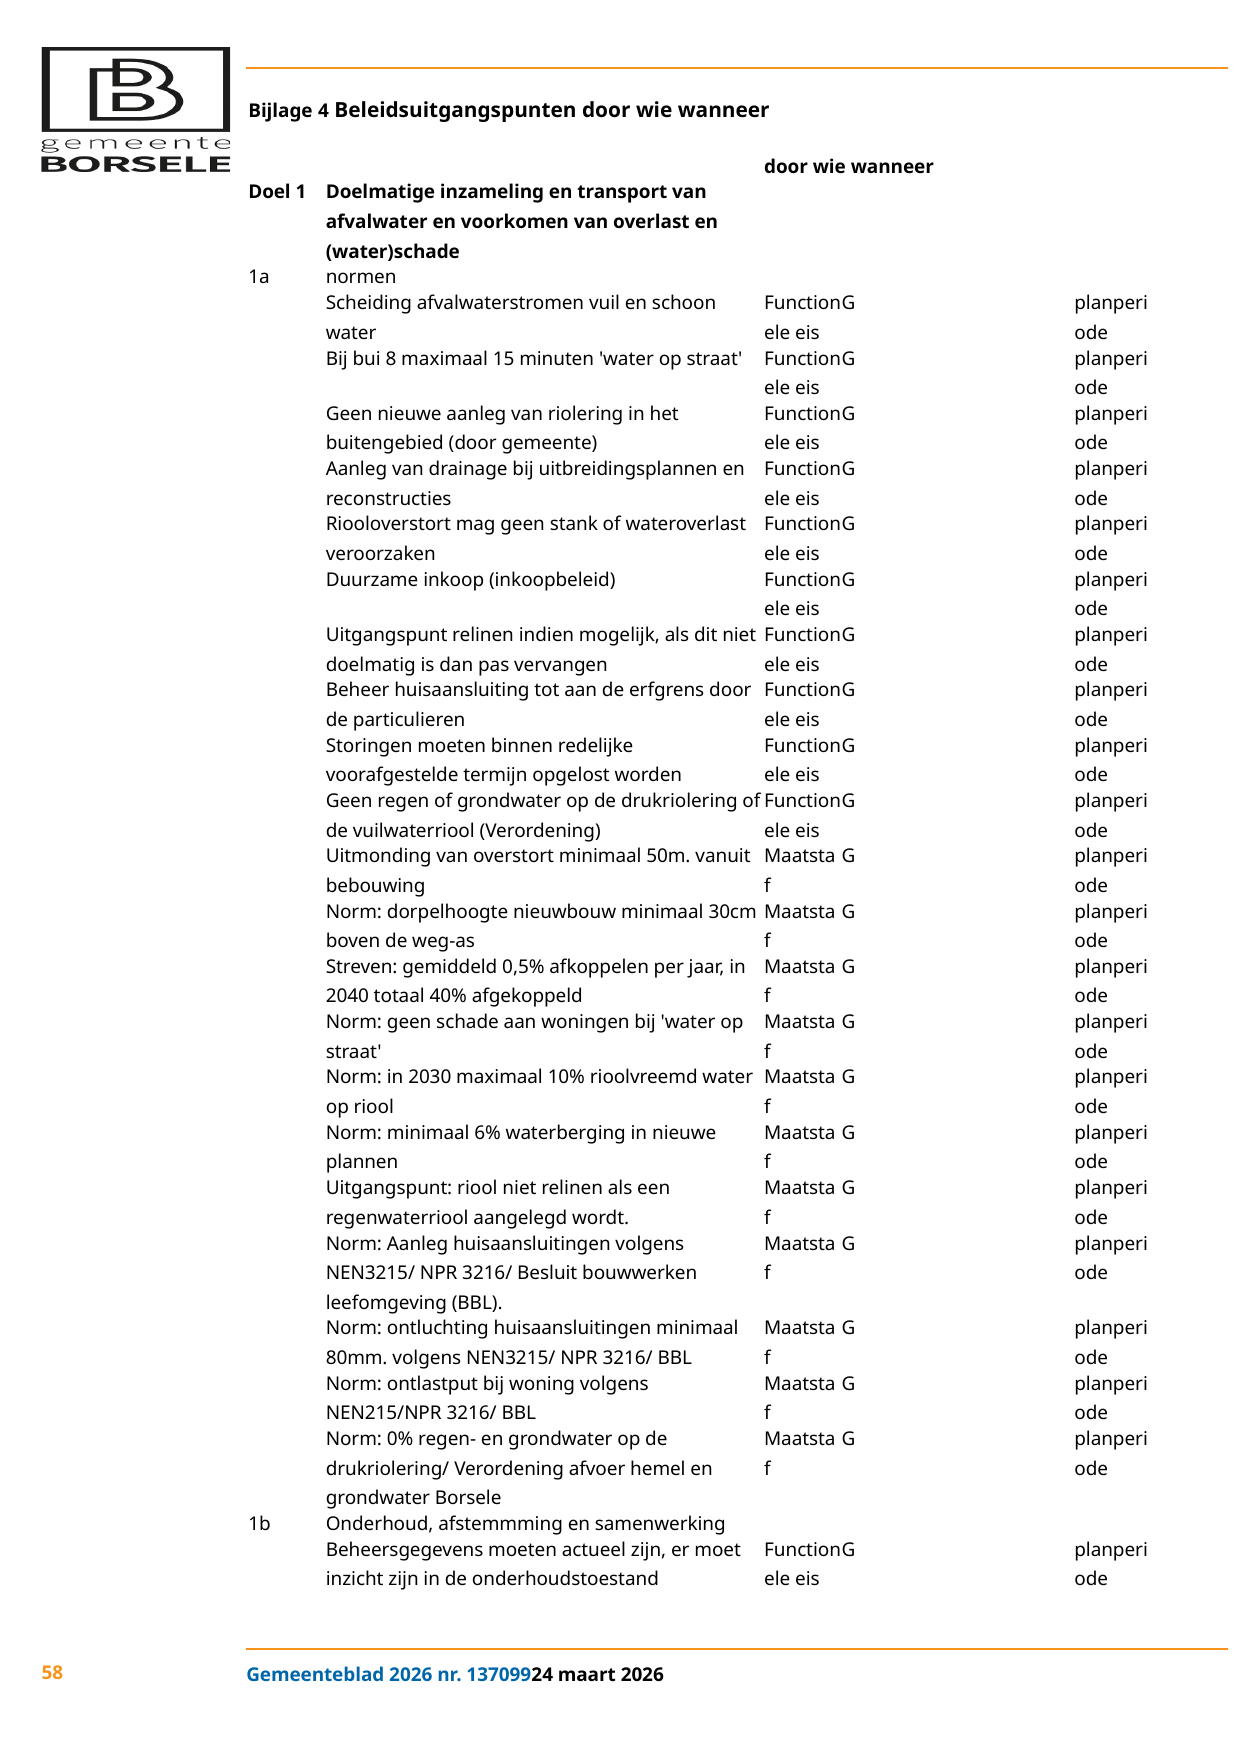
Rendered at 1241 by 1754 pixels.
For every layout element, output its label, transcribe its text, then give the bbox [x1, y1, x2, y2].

table_cell Doel 1 [248, 179, 326, 264]
table_cell G [841, 843, 1074, 898]
table_cell [248, 732, 326, 787]
table_cell [248, 898, 326, 953]
table_cell G [841, 1425, 1074, 1510]
table_cell planperiode [1074, 289, 1152, 345]
table_cell planperiode [1074, 843, 1152, 898]
table_cell G [841, 898, 1074, 953]
table_cell G [841, 511, 1074, 566]
table_cell [248, 1370, 326, 1425]
table_cell Functionele eis [764, 455, 841, 511]
table_cell planperiode [1074, 732, 1152, 787]
table_cell G [841, 1064, 1074, 1119]
table_cell G [841, 677, 1074, 732]
table_cell [248, 1174, 326, 1230]
table_header [248, 153, 764, 179]
table_cell Maatstaf [764, 1315, 841, 1370]
table_cell planperiode [1074, 1174, 1152, 1230]
table_cell 1b [248, 1510, 326, 1536]
table_cell 1a [248, 264, 326, 289]
table_cell planperiode [1074, 455, 1152, 511]
table_cell planperiode [1074, 566, 1152, 621]
table_cell Onderhoud, afstemmming en samenwerking [326, 1510, 764, 1536]
table_cell [248, 400, 326, 455]
table_cell Functionele eis [764, 566, 841, 621]
table_cell Beheersgegevens moeten actueel zijn, er moet inzicht zijn in de onderhoudstoestand [326, 1536, 764, 1591]
table_cell G [841, 289, 1074, 345]
table_cell Uitgangspunt relinen indien mogelijk, als dit niet doelmatig is dan pas vervangen [326, 621, 764, 677]
table_cell [248, 1425, 326, 1510]
table_cell Maatstaf [764, 1230, 841, 1314]
picture [41, 47, 231, 172]
table_cell planperiode [1074, 1064, 1152, 1119]
table_cell planperiode [1074, 345, 1152, 400]
table_cell planperiode [1074, 1009, 1152, 1064]
table_cell planperiode [1074, 787, 1152, 842]
table_cell Functionele eis [764, 621, 841, 677]
table_cell planperiode [1074, 677, 1152, 732]
table_cell Functionele eis [764, 511, 841, 566]
table_cell [248, 1315, 326, 1370]
table_cell [248, 511, 326, 566]
table_cell Storingen moeten binnen redelijke voorafgestelde termijn opgelost worden [326, 732, 764, 787]
table_header door wie wanneer [764, 153, 1152, 179]
table_cell planperiode [1074, 621, 1152, 677]
table_cell Functionele eis [764, 732, 841, 787]
table_cell Maatstaf [764, 1370, 841, 1425]
table_cell [248, 289, 326, 345]
table_cell Maatstaf [764, 1174, 841, 1230]
table_cell planperiode [1074, 1425, 1152, 1510]
table_cell G [841, 1370, 1074, 1425]
table_cell [248, 566, 326, 621]
table_cell Geen nieuwe aanleg van riolering in het buitengebied (door gemeente) [326, 400, 764, 455]
table_cell Maatstaf [764, 953, 841, 1008]
text Bijlage 4 Beleidsuitgangspunten door wie wanneer [248, 95, 1152, 123]
table_cell [764, 179, 1152, 264]
table_cell Uitmonding van overstort minimaal 50m. vanuit bebouwing [326, 843, 764, 898]
table_cell [248, 1536, 326, 1591]
table_cell Duurzame inkoop (inkoopbeleid) [326, 566, 764, 621]
table_cell Norm: dorpelhoogte nieuwbouw minimaal 30cm boven de weg-as [326, 898, 764, 953]
table_cell Norm: minimaal 6% waterberging in nieuwe plannen [326, 1119, 764, 1174]
table_cell Norm: 0% regen- en grondwater op de drukriolering/ Verordening afvoer hemel en grondwater Borsele [326, 1425, 764, 1510]
table_cell planperiode [1074, 1315, 1152, 1370]
table_cell [248, 843, 326, 898]
table_cell Functionele eis [764, 289, 841, 345]
table_cell Functionele eis [764, 787, 841, 842]
table_cell G [841, 787, 1074, 842]
table_cell planperiode [1074, 1536, 1152, 1591]
table_cell Scheiding afvalwaterstromen vuil en schoon water [326, 289, 764, 345]
table_cell Maatstaf [764, 1009, 841, 1064]
table_cell [248, 345, 326, 400]
table_cell [248, 1119, 326, 1174]
table_cell Functionele eis [764, 677, 841, 732]
table_cell Geen regen of grondwater op de drukriolering of de vuilwaterriool (Verordening) [326, 787, 764, 842]
table_cell Doelmatige inzameling en transport van afvalwater en voorkomen van overlast en (water)schade [326, 179, 764, 264]
table_cell [248, 1230, 326, 1314]
table_cell planperiode [1074, 898, 1152, 953]
table_cell Norm: geen schade aan woningen bij 'water op straat' [326, 1009, 764, 1064]
table_cell [1074, 1510, 1152, 1536]
table_cell [248, 621, 326, 677]
table_cell G [841, 1536, 1074, 1591]
table_cell G [841, 1009, 1074, 1064]
table_cell [248, 1009, 326, 1064]
table_cell [248, 677, 326, 732]
table_cell [248, 953, 326, 1008]
table_cell G [841, 400, 1074, 455]
table_cell Functionele eis [764, 400, 841, 455]
table_cell Norm: in 2030 maximaal 10% rioolvreemd water op riool [326, 1064, 764, 1119]
table_cell G [841, 1315, 1074, 1370]
table_cell planperiode [1074, 511, 1152, 566]
table_cell Norm: ontlastput bij woning volgens NEN215/NPR 3216/ BBL [326, 1370, 764, 1425]
table_cell Maatstaf [764, 898, 841, 953]
table_cell Beheer huisaansluiting tot aan de erfgrens door de particulieren [326, 677, 764, 732]
table_cell normen [326, 264, 764, 289]
table_cell Maatstaf [764, 1425, 841, 1510]
table_cell Riooloverstort mag geen stank of wateroverlast veroorzaken [326, 511, 764, 566]
table_cell Maatstaf [764, 1064, 841, 1119]
table_cell Functionele eis [764, 345, 841, 400]
table_cell Functionele eis [764, 1536, 841, 1591]
table_cell planperiode [1074, 400, 1152, 455]
table_cell Norm: Aanleg huisaansluitingen volgens NEN3215/ NPR 3216/ Besluit bouwwerken leefomgeving (BBL). [326, 1230, 764, 1314]
table_cell planperiode [1074, 1230, 1152, 1314]
table_cell [764, 264, 1152, 289]
table_cell planperiode [1074, 1119, 1152, 1174]
table_cell G [841, 1230, 1074, 1314]
table_cell Bij bui 8 maximaal 15 minuten 'water op straat' [326, 345, 764, 400]
table_cell G [841, 345, 1074, 400]
table_cell G [841, 953, 1074, 1008]
table_cell G [841, 566, 1074, 621]
table_cell Norm: ontluchting huisaansluitingen minimaal 80mm. volgens NEN3215/ NPR 3216/ BBL [326, 1315, 764, 1370]
table_cell [248, 1064, 326, 1119]
table_cell G [841, 1174, 1074, 1230]
table_cell G [841, 732, 1074, 787]
table_cell Aanleg van drainage bij uitbreidingsplannen en reconstructies [326, 455, 764, 511]
table_cell [248, 787, 326, 842]
table_cell Maatstaf [764, 1119, 841, 1174]
table_cell Maatstaf [764, 843, 841, 898]
table_cell [841, 1510, 1074, 1536]
table_cell Streven: gemiddeld 0,5% afkoppelen per jaar, in 2040 totaal 40% afgekoppeld [326, 953, 764, 1008]
table_cell Uitgangspunt: riool niet relinen als een regenwaterriool aangelegd wordt. [326, 1174, 764, 1230]
table_cell [764, 1510, 841, 1536]
table_cell G [841, 621, 1074, 677]
table_cell planperiode [1074, 1370, 1152, 1425]
table_cell planperiode [1074, 953, 1152, 1008]
table_cell G [841, 1119, 1074, 1174]
table_cell G [841, 455, 1074, 511]
table_cell [248, 455, 326, 511]
